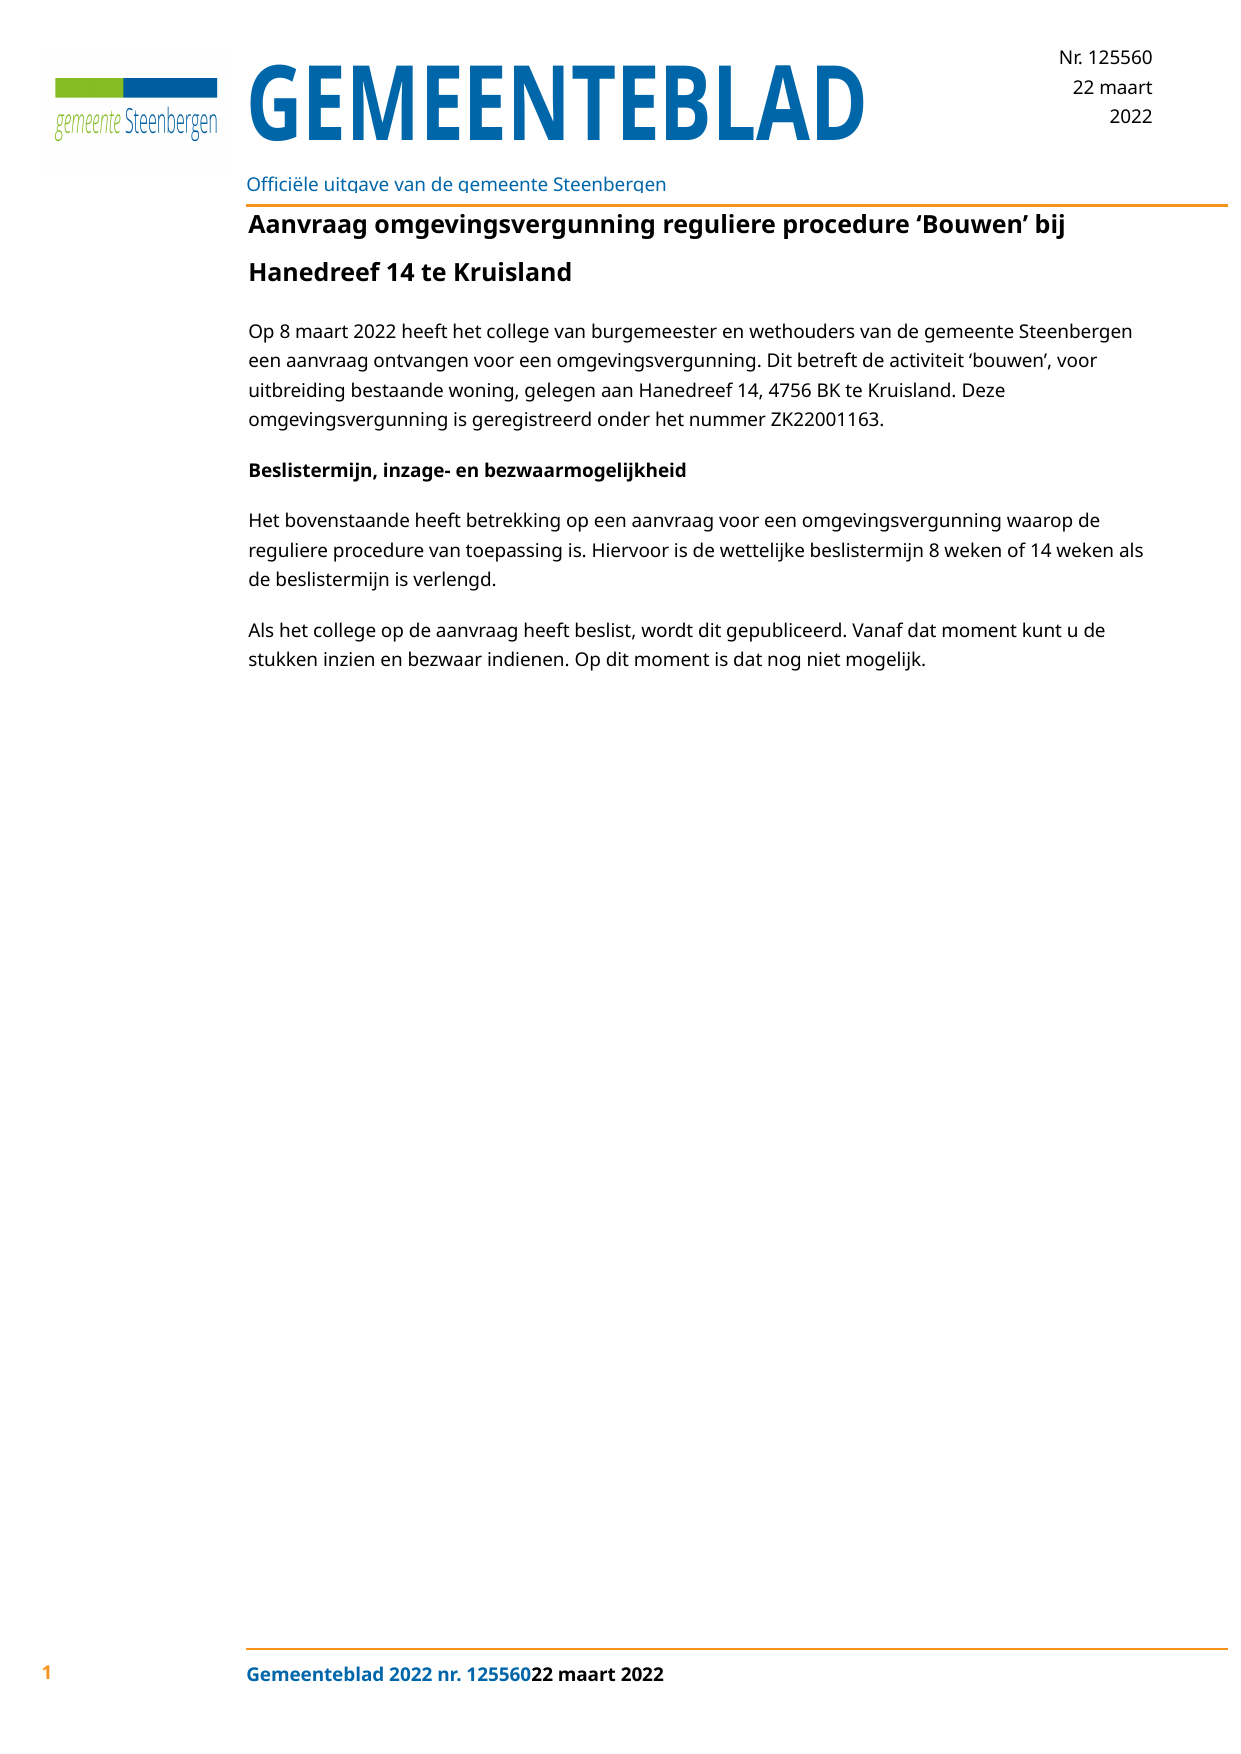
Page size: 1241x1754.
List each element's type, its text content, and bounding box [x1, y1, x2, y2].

text Op 8 maart 2022 heeft het college van burgemeester en wethouders van de gemeente Steenbergen een aanvraag ontvangen voor een omgevingsvergunning. Dit betreft de activiteit ‘bouwen’, voor uitbreiding bestaande woning, gelegen aan Hanedreef 14, 4756 BK te Kruisland. Deze omgevingsvergunning is geregistreerd onder het nummer ZK22001163. [248, 318, 1152, 432]
text Het bovenstaande heeft betrekking op een aanvraag voor een omgevingsvergunning waarop de reguliere procedure van toepassing is. Hiervoor is de wettelijke beslistermijn 8 weken of 14 weken als de beslistermijn is verlengd. [248, 507, 1152, 592]
picture [41, 47, 231, 172]
text Als het college op de aanvraag heeft beslist, wordt dit gepubliceerd. Vanaf dat moment kunt u de stukken inzien en bezwaar indienen. Op dit moment is dat nog niet mogelijk. [248, 617, 1152, 672]
text Beslistermijn, inzage- en bezwaarmogelijkheid [248, 457, 1152, 483]
text Aanvraag omgevingsvergunning reguliere procedure ‘Bouwen’ bij Hanedreef 14 te Kruisland [248, 207, 1152, 288]
